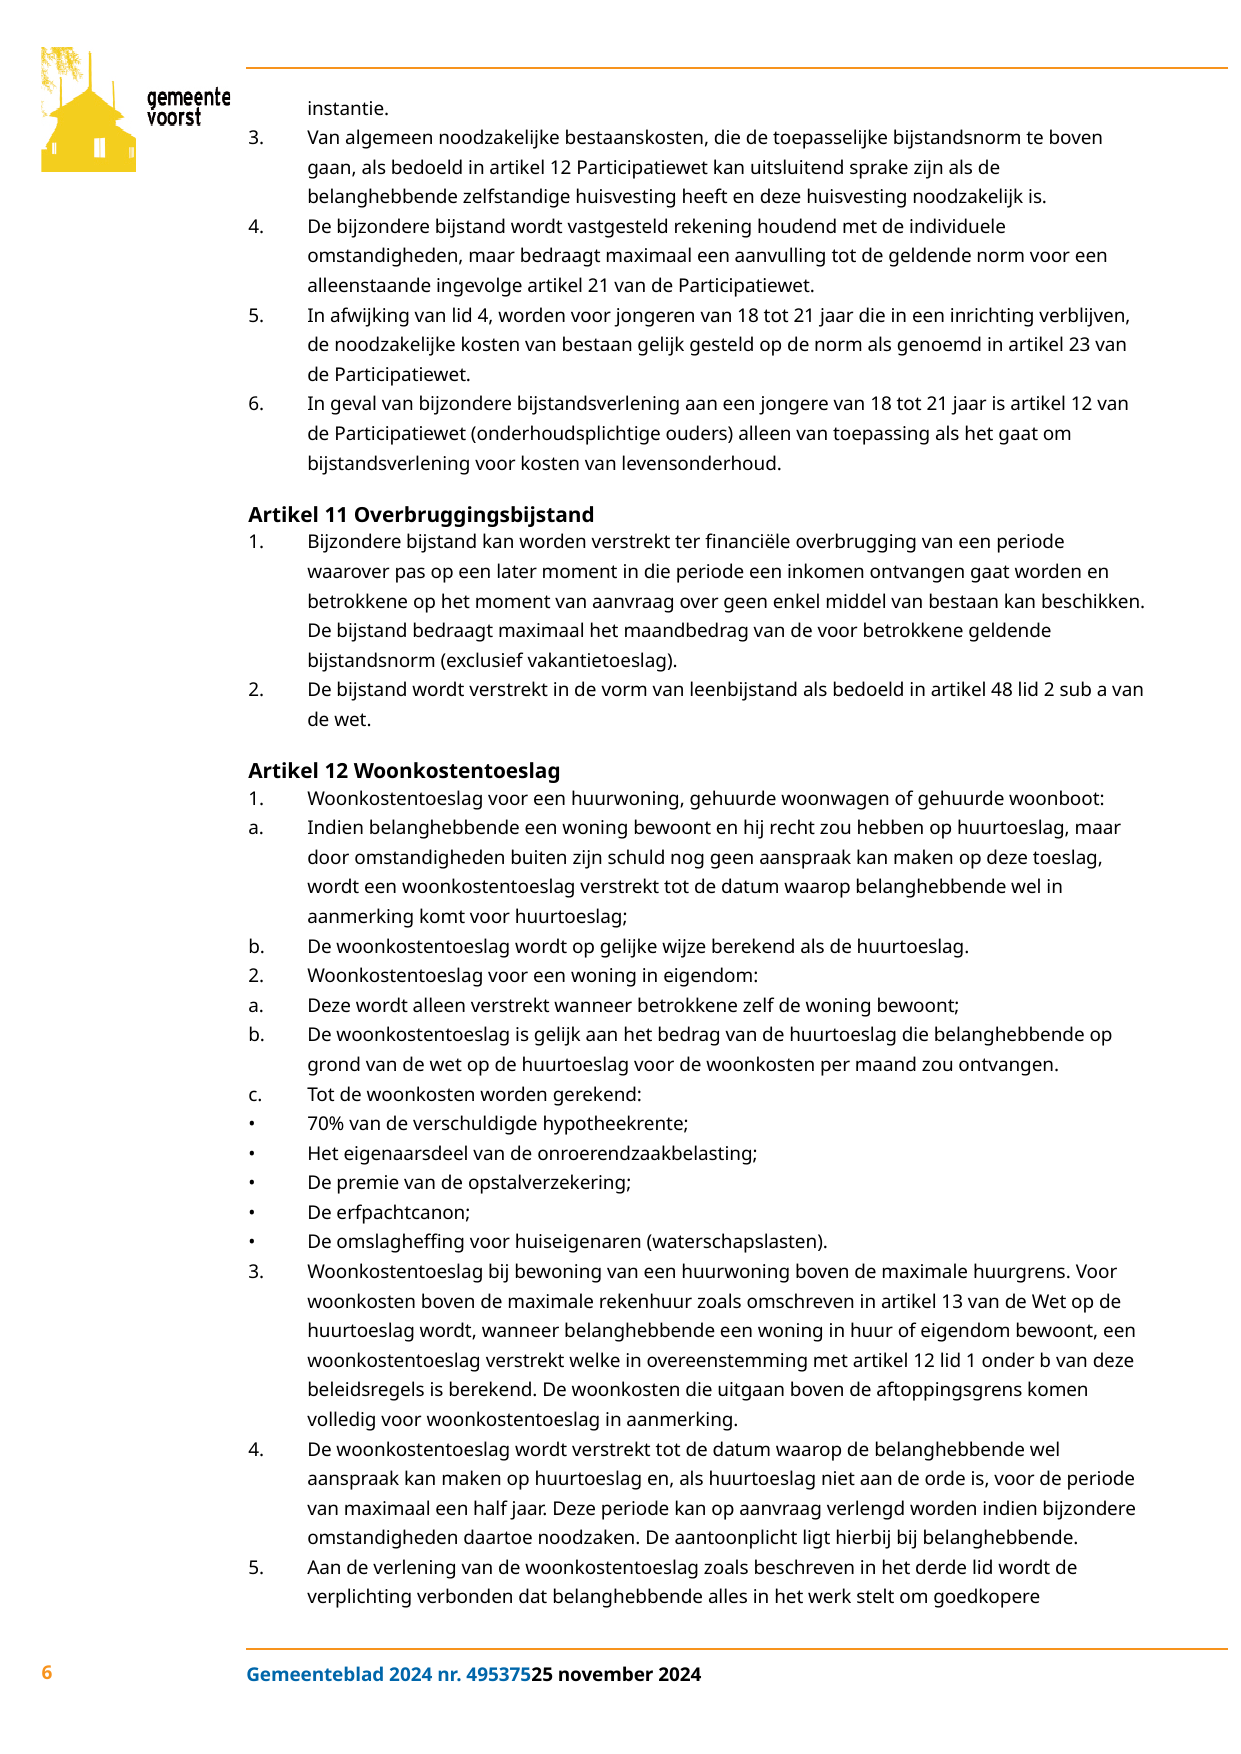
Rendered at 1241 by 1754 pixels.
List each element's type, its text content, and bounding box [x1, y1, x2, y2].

list 70% van de verschuldigde hypotheekrente; [248, 1110, 1152, 1136]
list Woonkostentoeslag voor een woning in eigendom: [248, 962, 1152, 988]
list Indien belanghebbende een woning bewoont en hij recht zou hebben op huurtoeslag, maar door omstandigheden buiten zijn schuld nog geen aanspraak kan maken op deze toeslag, wordt een woonkostentoeslag verstrekt tot de datum waarop belanghebbende wel in aanmerking komt voor huurtoeslag; [248, 814, 1152, 929]
list Het eigenaarsdeel van de onroerendzaakbelasting; [248, 1140, 1152, 1166]
list Bijzondere bijstand kan worden verstrekt ter financiële overbrugging van een periode waarover pas op een later moment in die periode een inkomen ontvangen gaat worden en betrokkene op het moment van aanvraag over geen enkel middel van bestaan kan beschikken. De bijstand bedraagt maximaal het maandbedrag van de voor betrokkene geldende bijstandsnorm (exclusief vakantietoeslag). [248, 529, 1152, 673]
text Artikel 11 Overbruggingsbijstand [248, 500, 1152, 529]
list Tot de woonkosten worden gerekend: [248, 1081, 1152, 1107]
list In geval van bijzondere bijstandsverlening aan een jongere van 18 tot 21 jaar is artikel 12 van de Participatiewet (onderhoudsplichtige ouders) alleen van toepassing als het gaat om bijstandsverlening voor kosten van levensonderhoud. [248, 391, 1152, 476]
list Aan de verlening van de woonkostentoeslag zoals beschreven in het derde lid wordt de verplichting verbonden dat belanghebbende alles in het werk stelt om goedkopere [248, 1554, 1152, 1609]
list De bijzondere bijstand wordt vastgesteld rekening houdend met de individuele omstandigheden, maar bedraagt maximaal een aanvulling tot de geldende norm voor een alleenstaande ingevolge artikel 21 van de Participatiewet. [248, 213, 1152, 298]
list De premie van de opstalverzekering; [248, 1169, 1152, 1195]
list Woonkostentoeslag voor een huurwoning, gehuurde woonwagen of gehuurde woonboot: [248, 785, 1152, 811]
list Deze wordt alleen verstrekt wanneer betrokkene zelf de woning bewoont; [248, 992, 1152, 1018]
list De bijstand wordt verstrekt in de vorm van leenbijstand als bedoeld in artikel 48 lid 2 sub a van de wet. [248, 677, 1152, 732]
list De woonkostentoeslag wordt op gelijke wijze berekend als de huurtoeslag. [248, 933, 1152, 959]
list De omslagheffing voor huiseigenaren (waterschapslasten). [248, 1229, 1152, 1254]
list De woonkostentoeslag wordt verstrekt tot de datum waarop de belanghebbende wel aanspraak kan maken op huurtoeslag en, als huurtoeslag niet aan de orde is, voor de periode van maximaal een half jaar. Deze periode kan op aanvraag verlengd worden indien bijzondere omstandigheden daartoe noodzaken. De aantoonplicht ligt hierbij bij belanghebbende. [248, 1436, 1152, 1550]
list Van algemeen noodzakelijke bestaanskosten, die de toepasselijke bijstandsnorm te boven gaan, als bedoeld in artikel 12 Participatiewet kan uitsluitend sprake zijn als de belanghebbende zelfstandige huisvesting heeft en deze huisvesting noodzakelijk is. [248, 124, 1152, 209]
text Artikel 12 Woonkostentoeslag [248, 757, 1152, 785]
list In afwijking van lid 4, worden voor jongeren van 18 tot 21 jaar die in een inrichting verblijven, de noodzakelijke kosten van bestaan gelijk gesteld op de norm als genoemd in artikel 23 van de Participatiewet. [248, 302, 1152, 387]
picture [41, 47, 231, 172]
list De woonkostentoeslag is gelijk aan het bedrag van de huurtoeslag die belanghebbende op grond van de wet op de huurtoeslag voor de woonkosten per maand zou ontvangen. [248, 1022, 1152, 1077]
list De erfpachtcanon; [248, 1199, 1152, 1225]
list instantie. [248, 95, 1152, 121]
list Woonkostentoeslag bij bewoning van een huurwoning boven de maximale huurgrens. Voor woonkosten boven de maximale rekenhuur zoals omschreven in artikel 13 van de Wet op de huurtoeslag wordt, wanneer belanghebbende een woning in huur of eigendom bewoont, een woonkostentoeslag verstrekt welke in overeenstemming met artikel 12 lid 1 onder b van deze beleidsregels is berekend. De woonkosten die uitgaan boven de aftoppingsgrens komen volledig voor woonkostentoeslag in aanmerking. [248, 1258, 1152, 1432]
